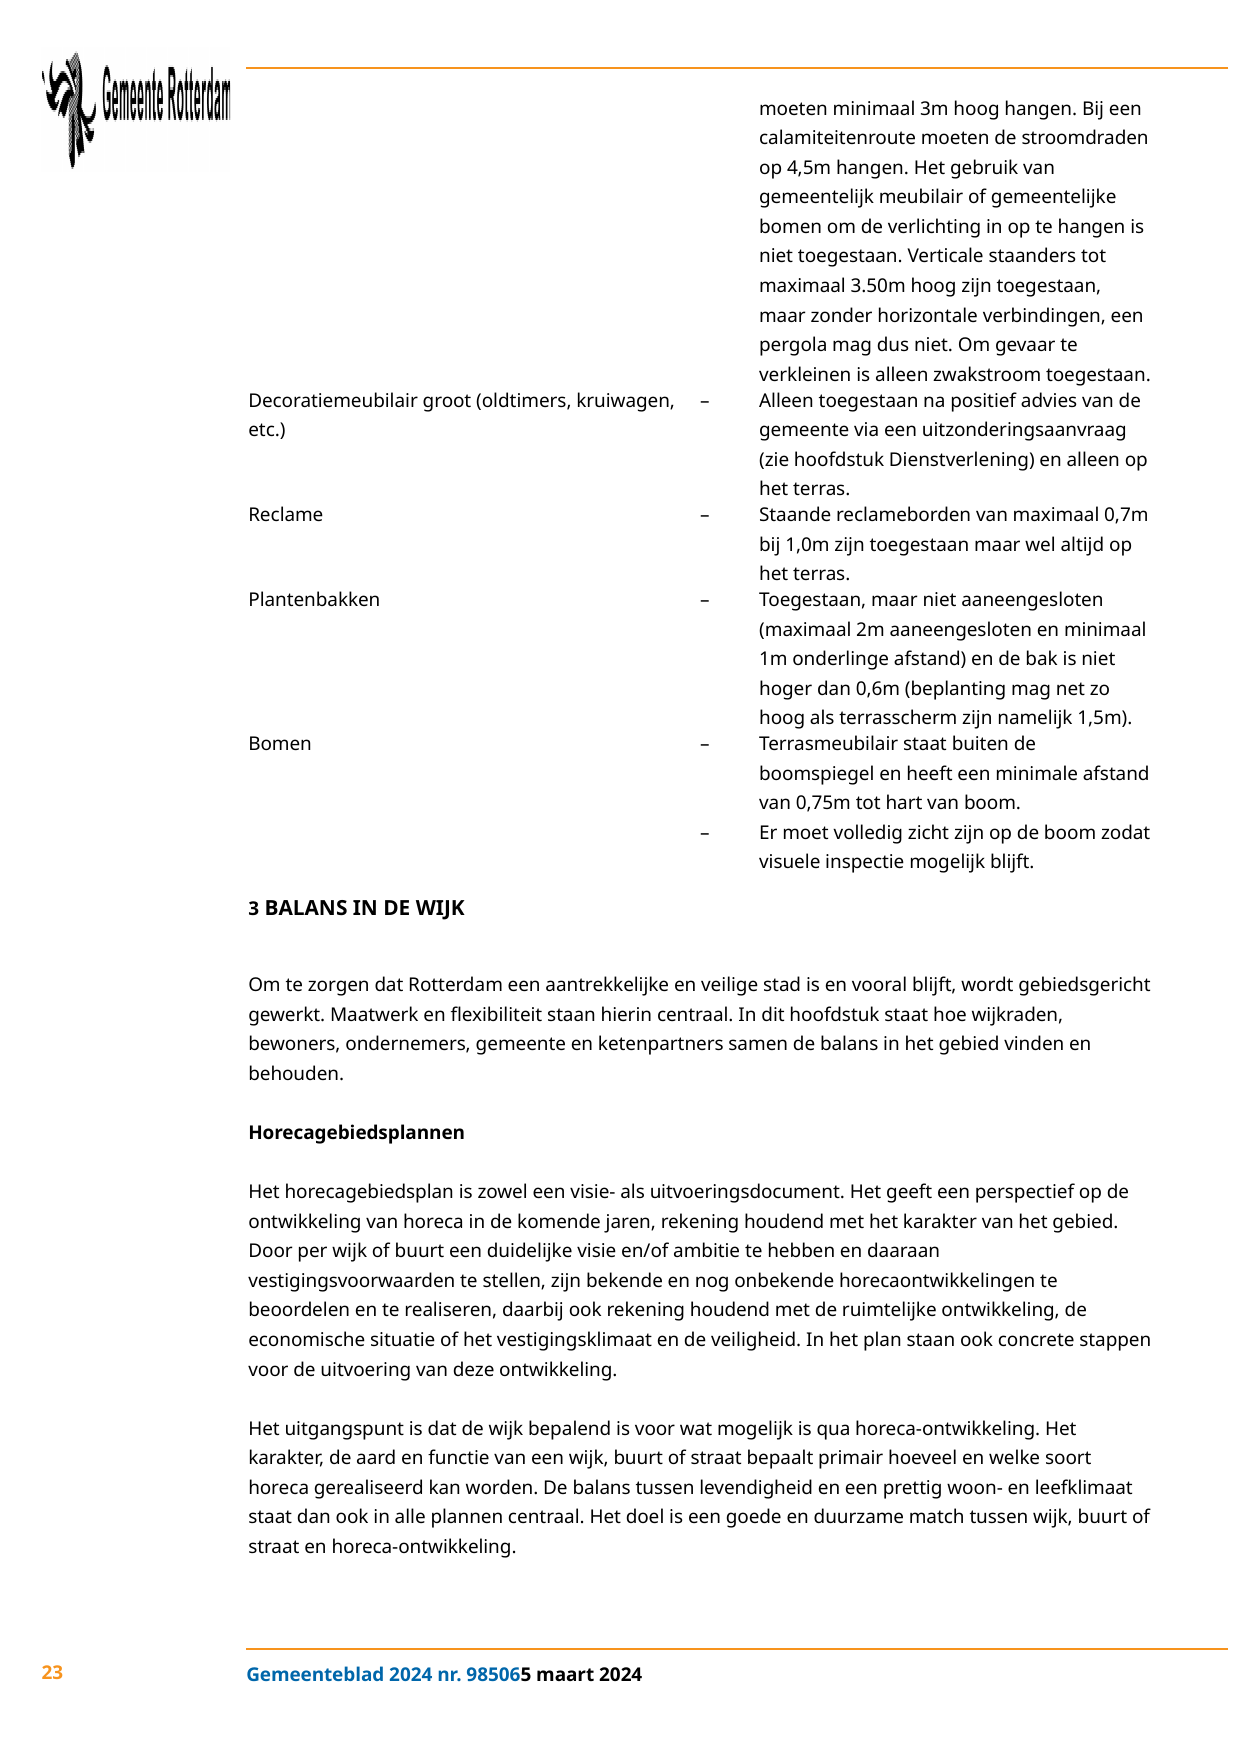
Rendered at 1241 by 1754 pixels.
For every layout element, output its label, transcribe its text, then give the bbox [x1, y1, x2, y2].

table_cell Terrasmeubilair staat buiten de boomspiegel en heeft een minimale afstand van 0,75m tot hart van boom. Er moet volledig zicht zijn op de boom zodat visuele inspectie mogelijk blijft. [700, 730, 1152, 874]
text 3 BALANS IN DE WIJK [248, 893, 1152, 922]
text Om te zorgen dat Rotterdam een aantrekkelijke en veilige stad is en vooral blijft, wordt gebiedsgericht gewerkt. Maatwerk en flexibiliteit staan hierin centraal. In dit hoofdstuk staat hoe wijkraden, bewoners, ondernemers, gemeente en ketenpartners samen de balans in het gebied vinden en behouden. [248, 971, 1152, 1086]
text Horecagebiedsplannen [248, 1119, 1152, 1145]
picture [41, 47, 231, 172]
table_cell [248, 95, 700, 387]
table_cell moeten minimaal 3m hoog hangen. Bij een calamiteitenroute moeten de stroomdraden op 4,5m hangen. Het gebruik van gemeentelijk meubilair of gemeentelijke bomen om de verlichting in op te hangen is niet toegestaan. Verticale staanders tot maximaal 3.50m hoog zijn toegestaan, maar zonder horizontale verbindingen, een pergola mag dus niet. Om gevaar te verkleinen is alleen zwakstroom toegestaan. [700, 95, 1152, 387]
text Het horecagebiedsplan is zowel een visie- als uitvoeringsdocument. Het geeft een perspectief op de ontwikkeling van horeca in de komende jaren, rekening houdend met het karakter van het gebied. Door per wijk of buurt een duidelijke visie en/of ambitie te hebben en daaraan vestigingsvoorwaarden te stellen, zijn bekende en nog onbekende horecaontwikkelingen te beoordelen en te realiseren, daarbij ook rekening houdend met de ruimtelijke ontwikkeling, de economische situatie of het vestigingsklimaat en de veiligheid. In het plan staan ook concrete stappen voor de uitvoering van deze ontwikkeling. [248, 1178, 1152, 1382]
table_cell Reclame [248, 501, 700, 586]
table_cell Staande reclameborden van maximaal 0,7m bij 1,0m zijn toegestaan maar wel altijd op het terras. [700, 501, 1152, 586]
text Het uitgangspunt is dat de wijk bepalend is voor wat mogelijk is qua horeca-ontwikkeling. Het karakter, de aard en functie van een wijk, buurt of straat bepaalt primair hoeveel en welke soort horeca gerealiseerd kan worden. De balans tussen levendigheid en een prettig woon- en leefklimaat staat dan ook in alle plannen centraal. Het doel is een goede en duurzame match tussen wijk, buurt of straat en horeca-ontwikkeling. [248, 1415, 1152, 1559]
table_cell Decoratiemeubilair groot (oldtimers, kruiwagen, etc.) [248, 387, 700, 501]
table_cell Alleen toegestaan na positief advies van de gemeente via een uitzonderingsaanvraag (zie hoofdstuk Dienstverlening) en alleen op het terras. [700, 387, 1152, 501]
table_cell Toegestaan, maar niet aaneengesloten (maximaal 2m aaneengesloten en minimaal 1m onderlinge afstand) en de bak is niet hoger dan 0,6m (beplanting mag net zo hoog als terrasscherm zijn namelijk 1,5m). [700, 586, 1152, 730]
table_cell Bomen [248, 730, 700, 874]
table_cell Plantenbakken [248, 586, 700, 730]
